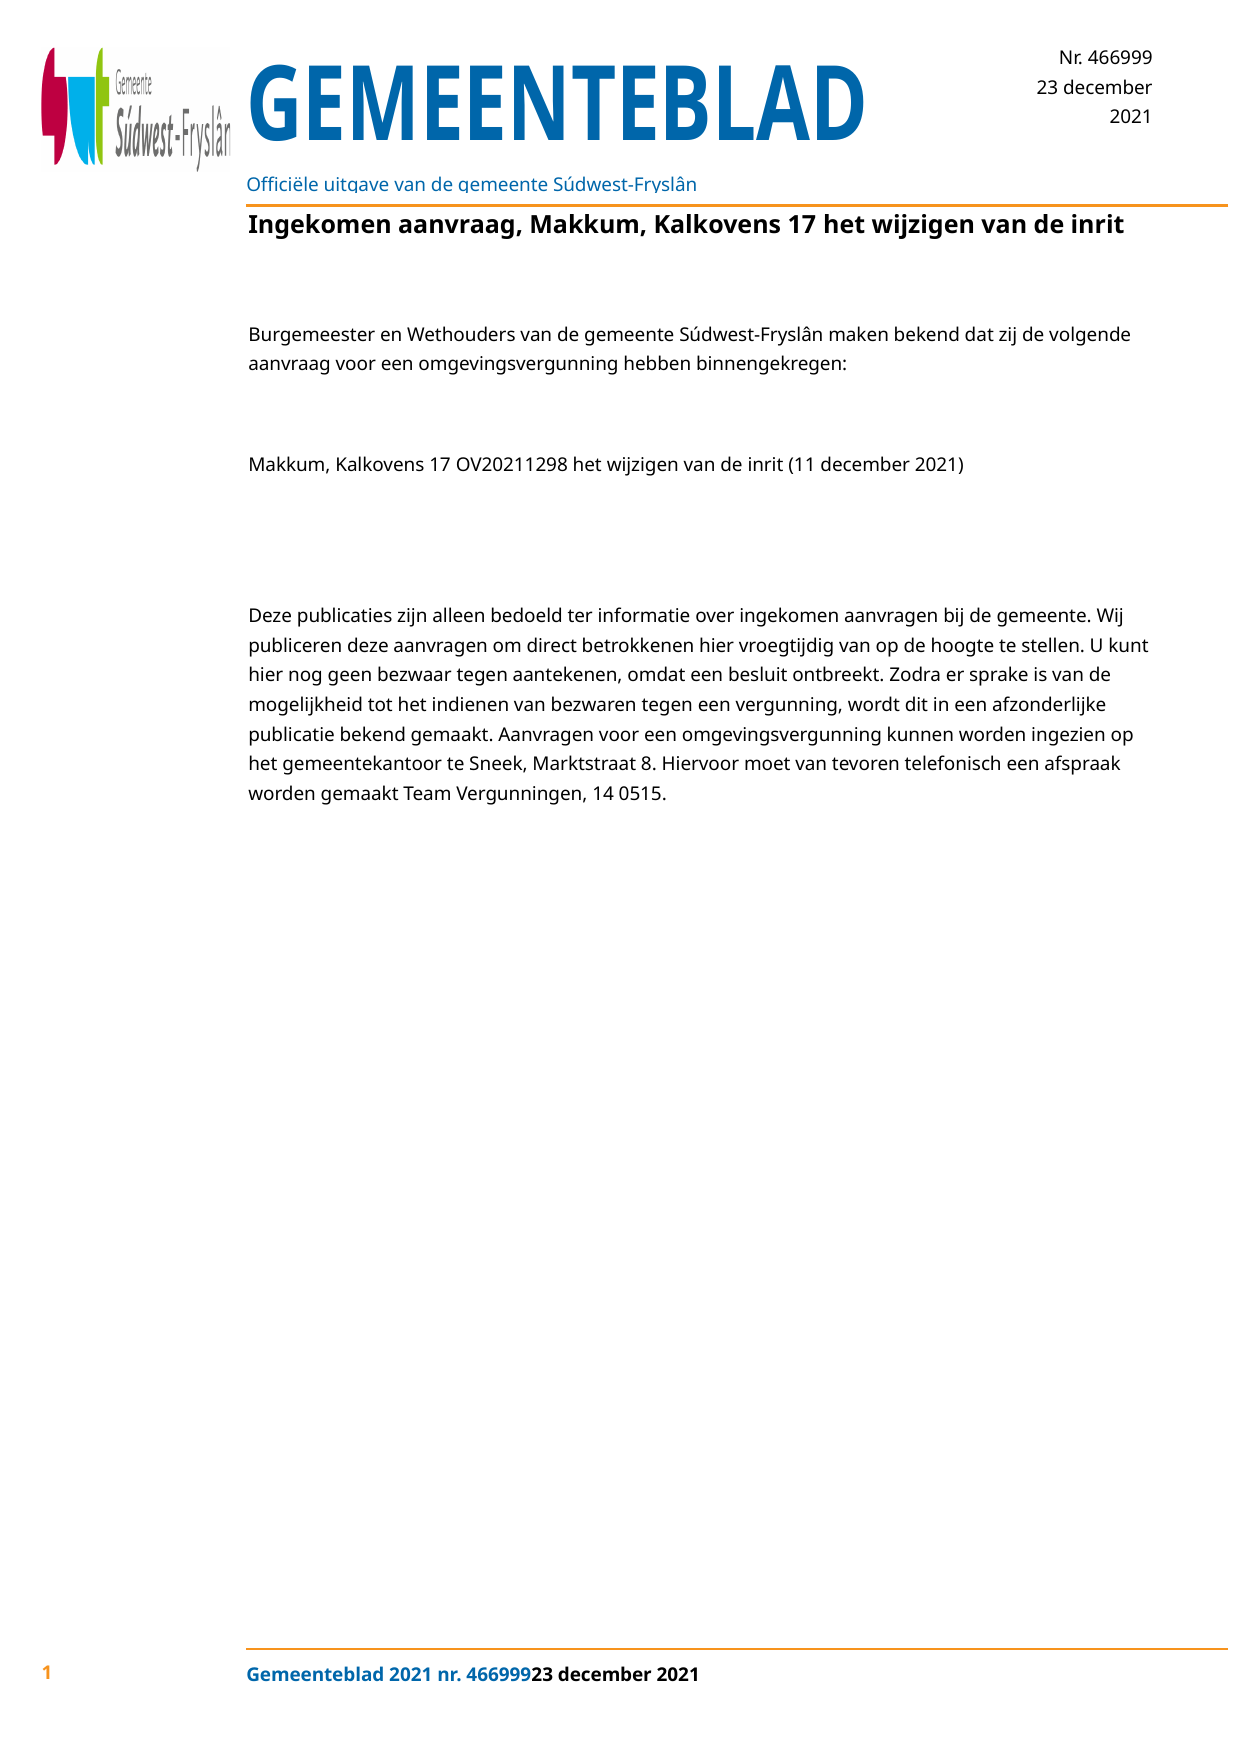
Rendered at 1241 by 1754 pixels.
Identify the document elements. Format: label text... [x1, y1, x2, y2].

text Burgemeester en Wethouders van de gemeente Súdwest-Fryslân maken bekend dat zij de volgende aanvraag voor een omgevingsvergunning hebben binnengekregen: [248, 321, 1152, 376]
text Ingekomen aanvraag, Makkum, Kalkovens 17 het wijzigen van de inrit [248, 207, 1152, 241]
text Makkum, Kalkovens 17 OV20211298 het wijzigen van de inrit (11 december 2021) [248, 451, 1152, 477]
picture [41, 47, 231, 172]
text Deze publicaties zijn alleen bedoeld ter informatie over ingekomen aanvragen bij de gemeente. Wij publiceren deze aanvragen om direct betrokkenen hier vroegtijdig van op de hoogte te stellen. U kunt hier nog geen bezwaar tegen aantekenen, omdat een besluit ontbreekt. Zodra er sprake is van de mogelijkheid tot het indienen van bezwaren tegen een vergunning, wordt dit in een afzonderlijke publicatie bekend gemaakt. Aanvragen voor een omgevingsvergunning kunnen worden ingezien op het gemeentekantoor te Sneek, Marktstraat 8. Hiervoor moet van tevoren telefonisch een afspraak worden gemaakt Team Vergunningen, 14 0515. [248, 602, 1152, 806]
